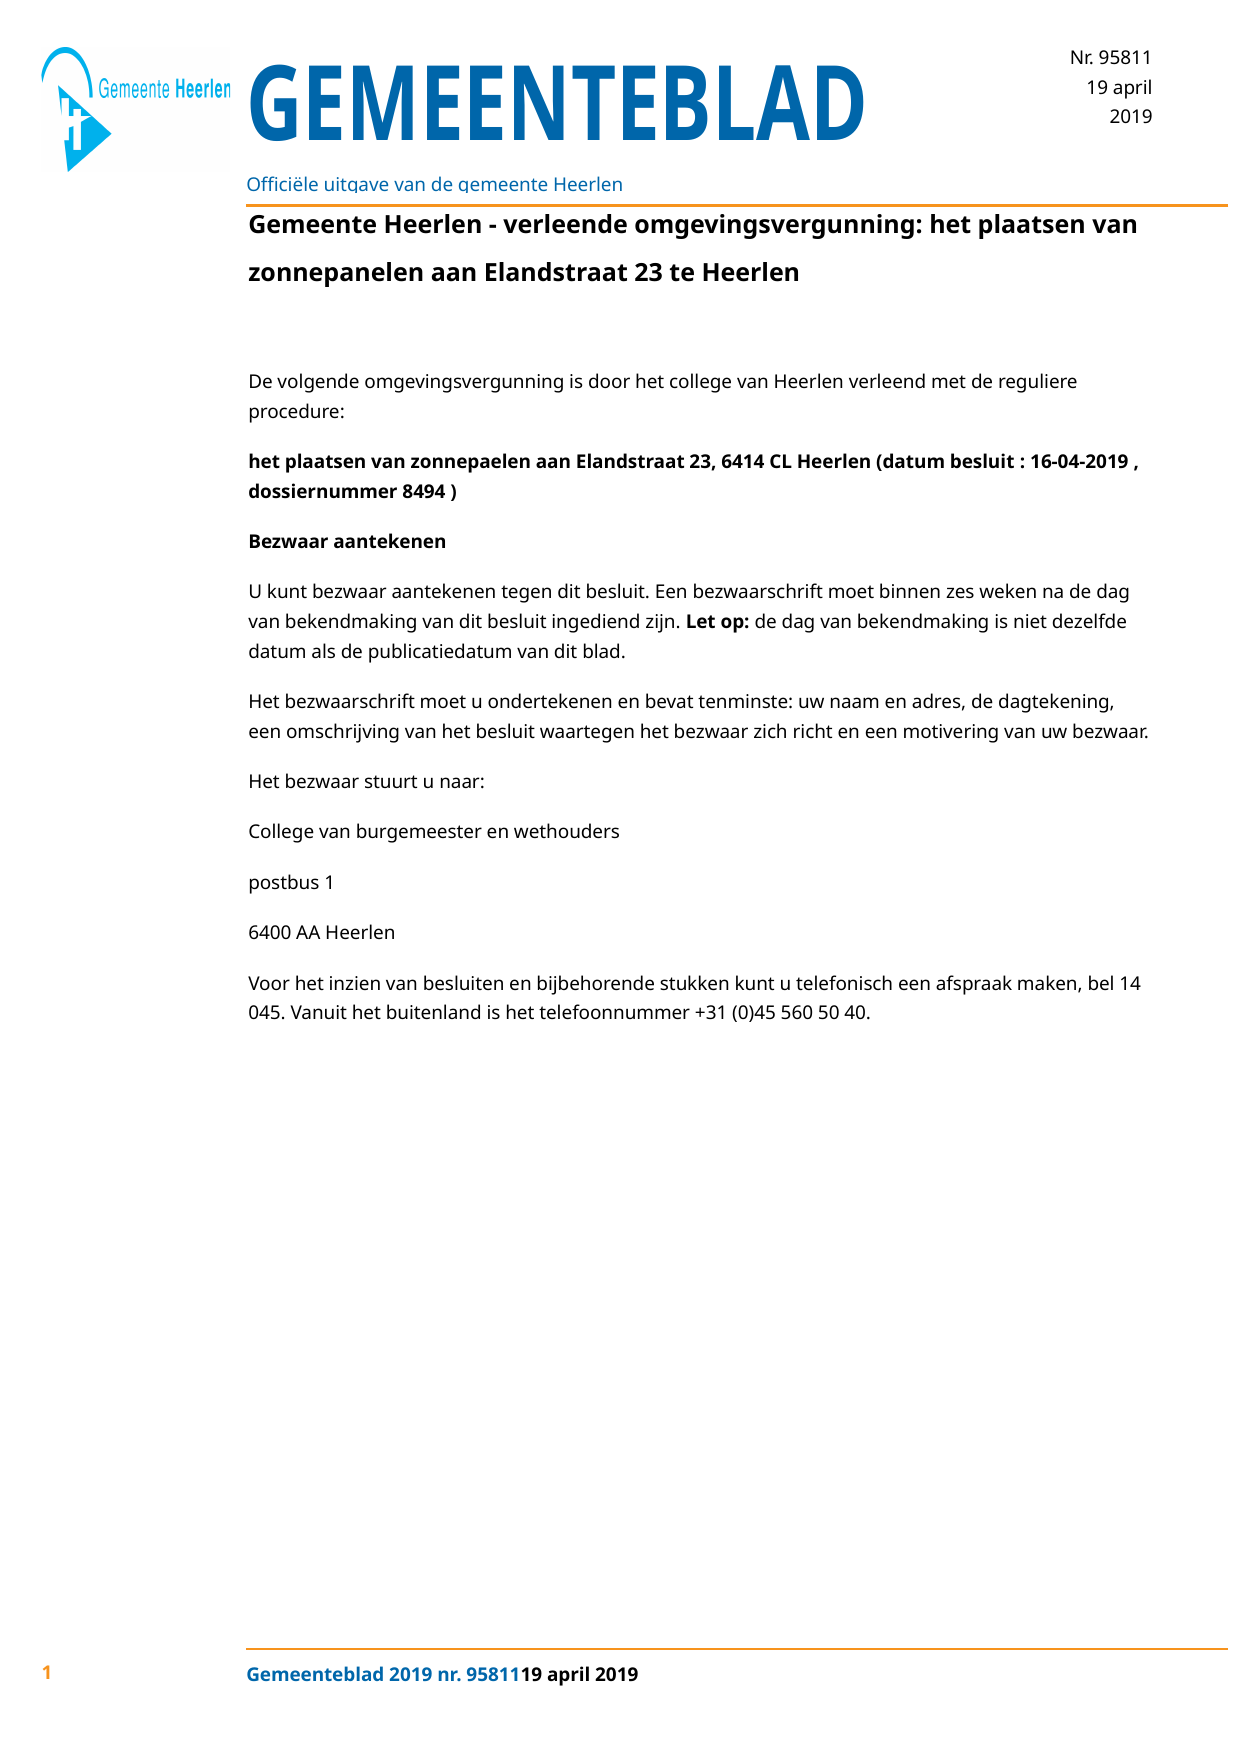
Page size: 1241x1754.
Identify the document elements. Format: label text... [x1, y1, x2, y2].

picture [41, 47, 231, 172]
text U kunt bezwaar aantekenen tegen dit besluit. Een bezwaarschrift moet binnen zes weken na de dag van bekendmaking van dit besluit ingediend zijn. Let op: de dag van bekendmaking is niet dezelfde datum als de publicatiedatum van dit blad. [248, 579, 1152, 664]
text Het bezwaarschrift moet u ondertekenen en bevat tenminste: uw naam en adres, de dagtekening, een omschrijving van het besluit waartegen het bezwaar zich richt en een motivering van uw bezwaar. [248, 688, 1152, 744]
text College van burgemeester en wethouders [248, 819, 1152, 844]
text Bezwaar aantekenen [248, 528, 1152, 554]
text Het bezwaar stuurt u naar: [248, 768, 1152, 794]
text postbus 1 [248, 869, 1152, 895]
text het plaatsen van zonnepaelen aan Elandstraat 23, 6414 CL Heerlen (datum besluit : 16-04-2019 , dossiernummer 8494 ) [248, 448, 1152, 504]
text 6400 AA Heerlen [248, 919, 1152, 945]
picture [41, 47, 58, 70]
text De volgende omgevingsvergunning is door het college van Heerlen verleend met de reguliere procedure: [248, 368, 1152, 424]
text Gemeente Heerlen - verleende omgevingsvergunning: het plaatsen van zonnepanelen aan Elandstraat 23 te Heerlen [248, 207, 1152, 288]
text Voor het inzien van besluiten en bijbehorende stukken kunt u telefonisch een afspraak maken, bel 14 045. Vanuit het buitenland is het telefoonnummer +31 (0)45 560 50 40. [248, 970, 1152, 1025]
